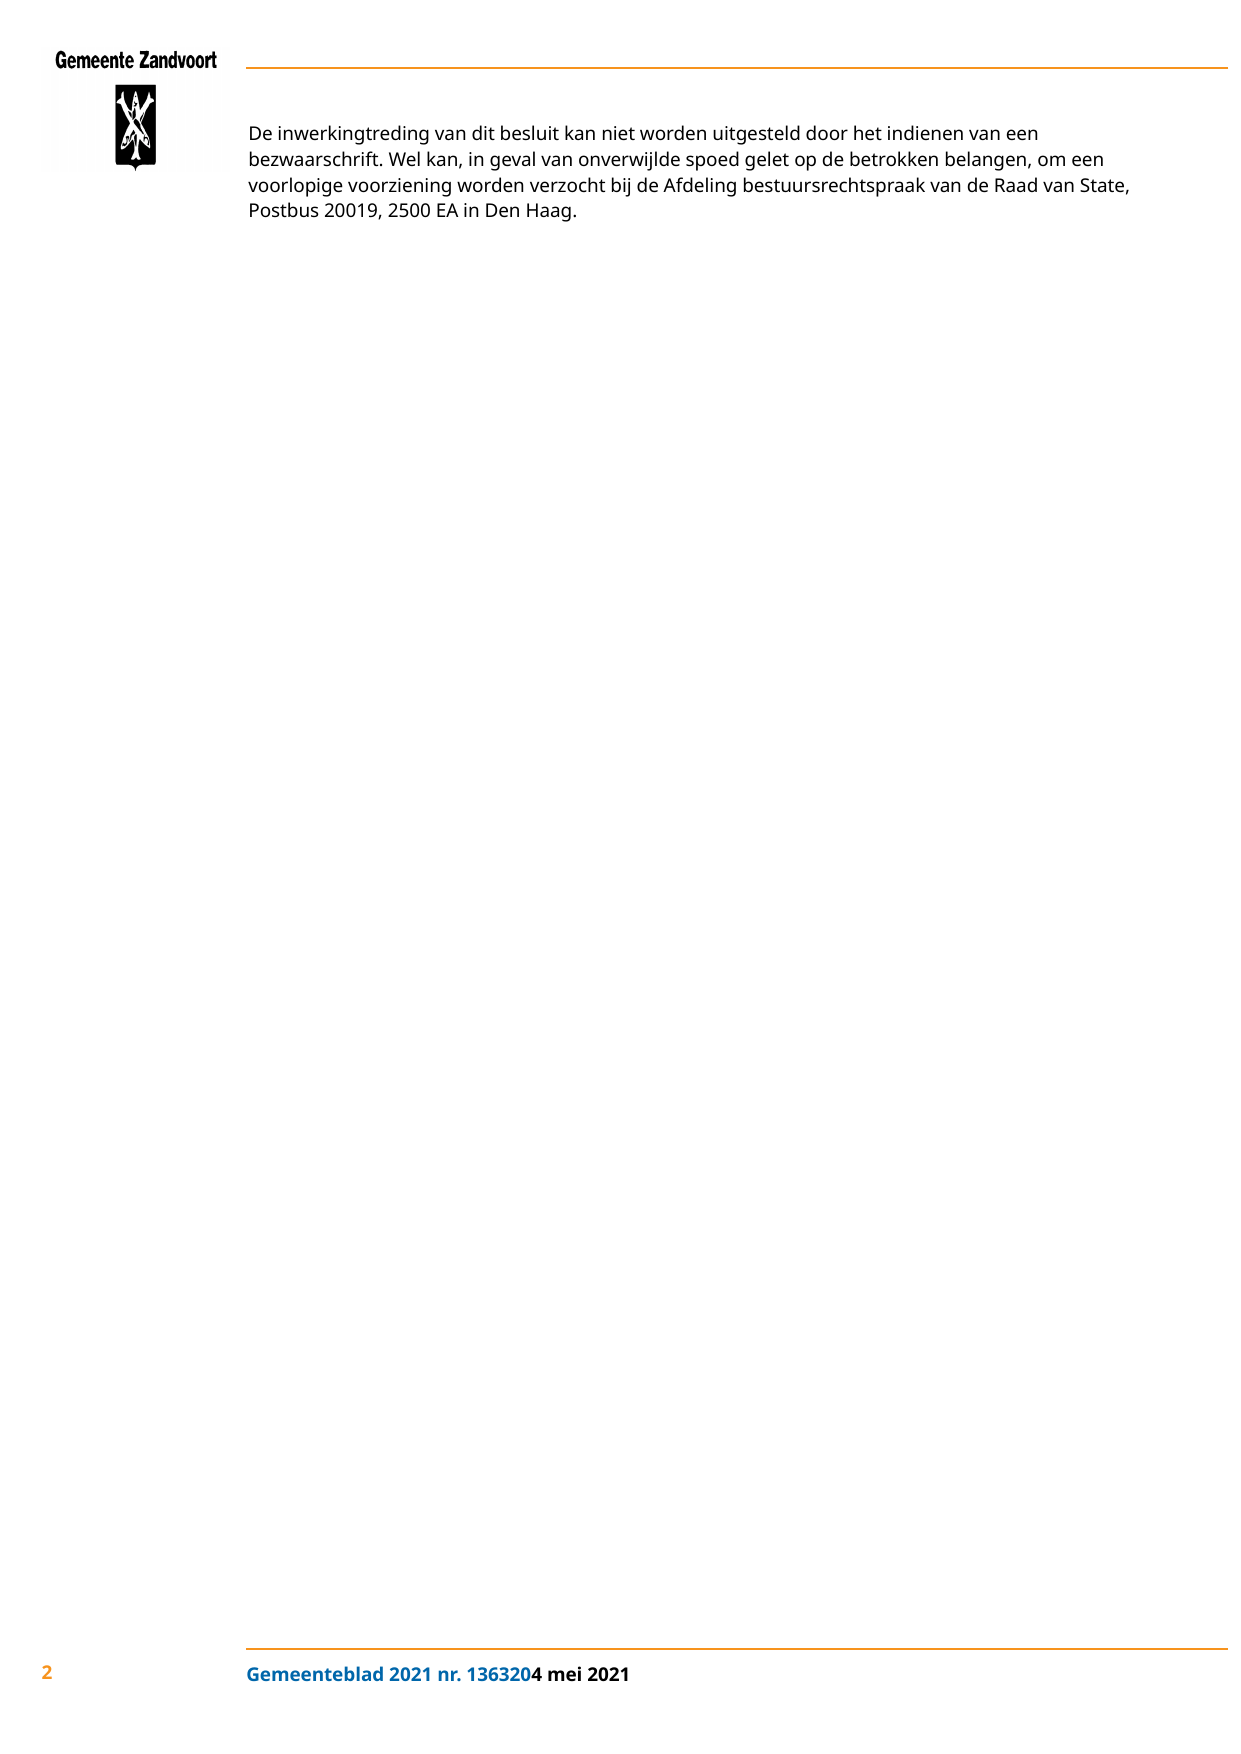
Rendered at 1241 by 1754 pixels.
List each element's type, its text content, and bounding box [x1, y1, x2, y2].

text De inwerkingtreding van dit besluit kan niet worden uitgesteld door het indienen van een bezwaarschrift. Wel kan, in geval van onverwijlde spoed gelet op de betrokken belangen, om een voorlopige voorziening worden verzocht bij de Afdeling bestuursrechtspraak van de Raad van State, Postbus 20019, 2500 EA in Den Haag. [248, 121, 1152, 223]
picture [41, 47, 231, 172]
